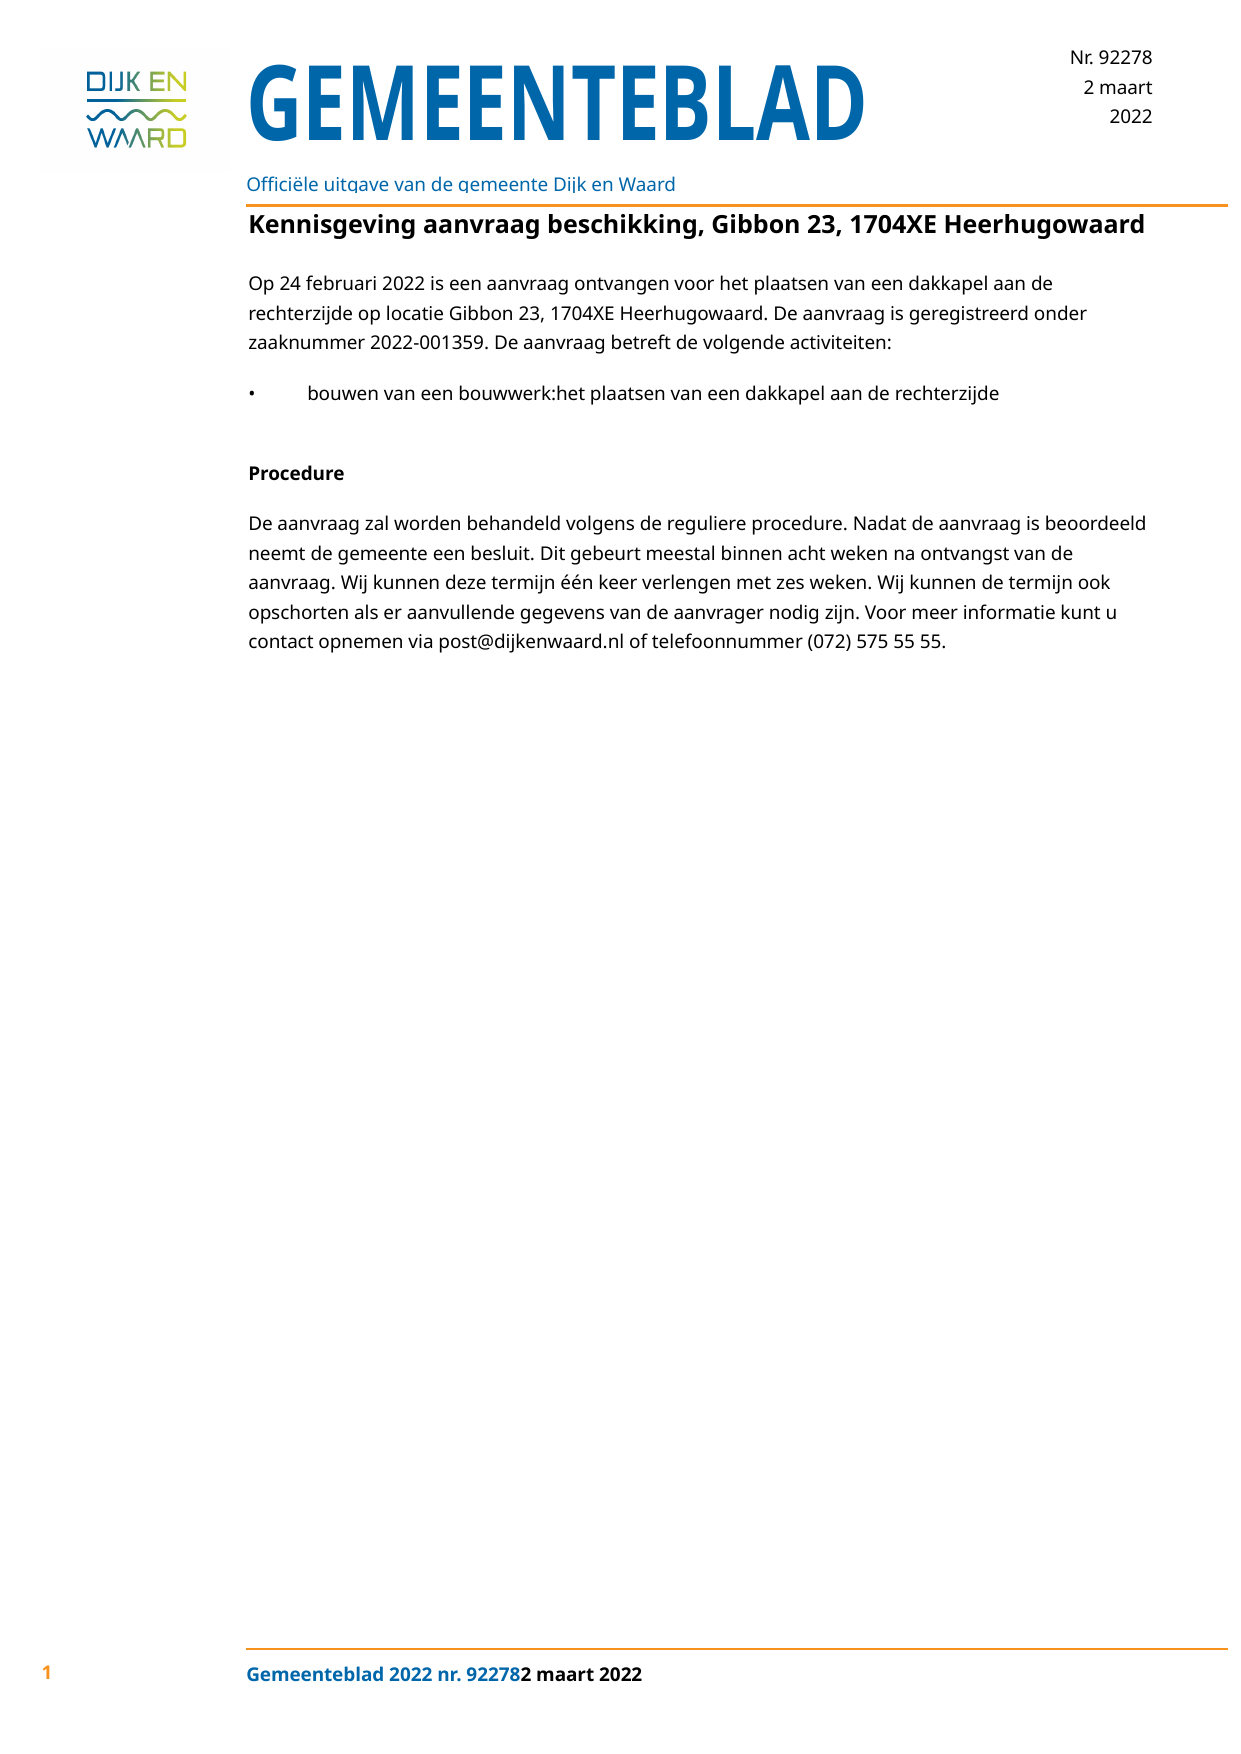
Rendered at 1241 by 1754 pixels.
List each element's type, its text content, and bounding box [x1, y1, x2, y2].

list bouwen van een bouwwerk:het plaatsen van een dakkapel aan de rechterzijde [248, 380, 1152, 406]
text Op 24 februari 2022 is een aanvraag ontvangen voor het plaatsen van een dakkapel aan de rechterzijde op locatie Gibbon 23, 1704XE Heerhugowaard. De aanvraag is geregistreerd onder zaaknummer 2022-001359. De aanvraag betreft de volgende activiteiten: [248, 270, 1152, 355]
text Kennisgeving aanvraag beschikking, Gibbon 23, 1704XE Heerhugowaard [248, 207, 1152, 241]
text Procedure [248, 460, 1152, 486]
text De aanvraag zal worden behandeld volgens de reguliere procedure. Nadat de aanvraag is beoordeeld neemt de gemeente een besluit. Dit gebeurt meestal binnen acht weken na ontvangst van de aanvraag. Wij kunnen deze termijn één keer verlengen met zes weken. Wij kunnen de termijn ook opschorten als er aanvullende gegevens van de aanvrager nodig zijn. Voor meer informatie kunt u contact opnemen via post@dijkenwaard.nl of telefoonnummer (072) 575 55 55. [248, 510, 1152, 654]
picture [41, 47, 231, 172]
